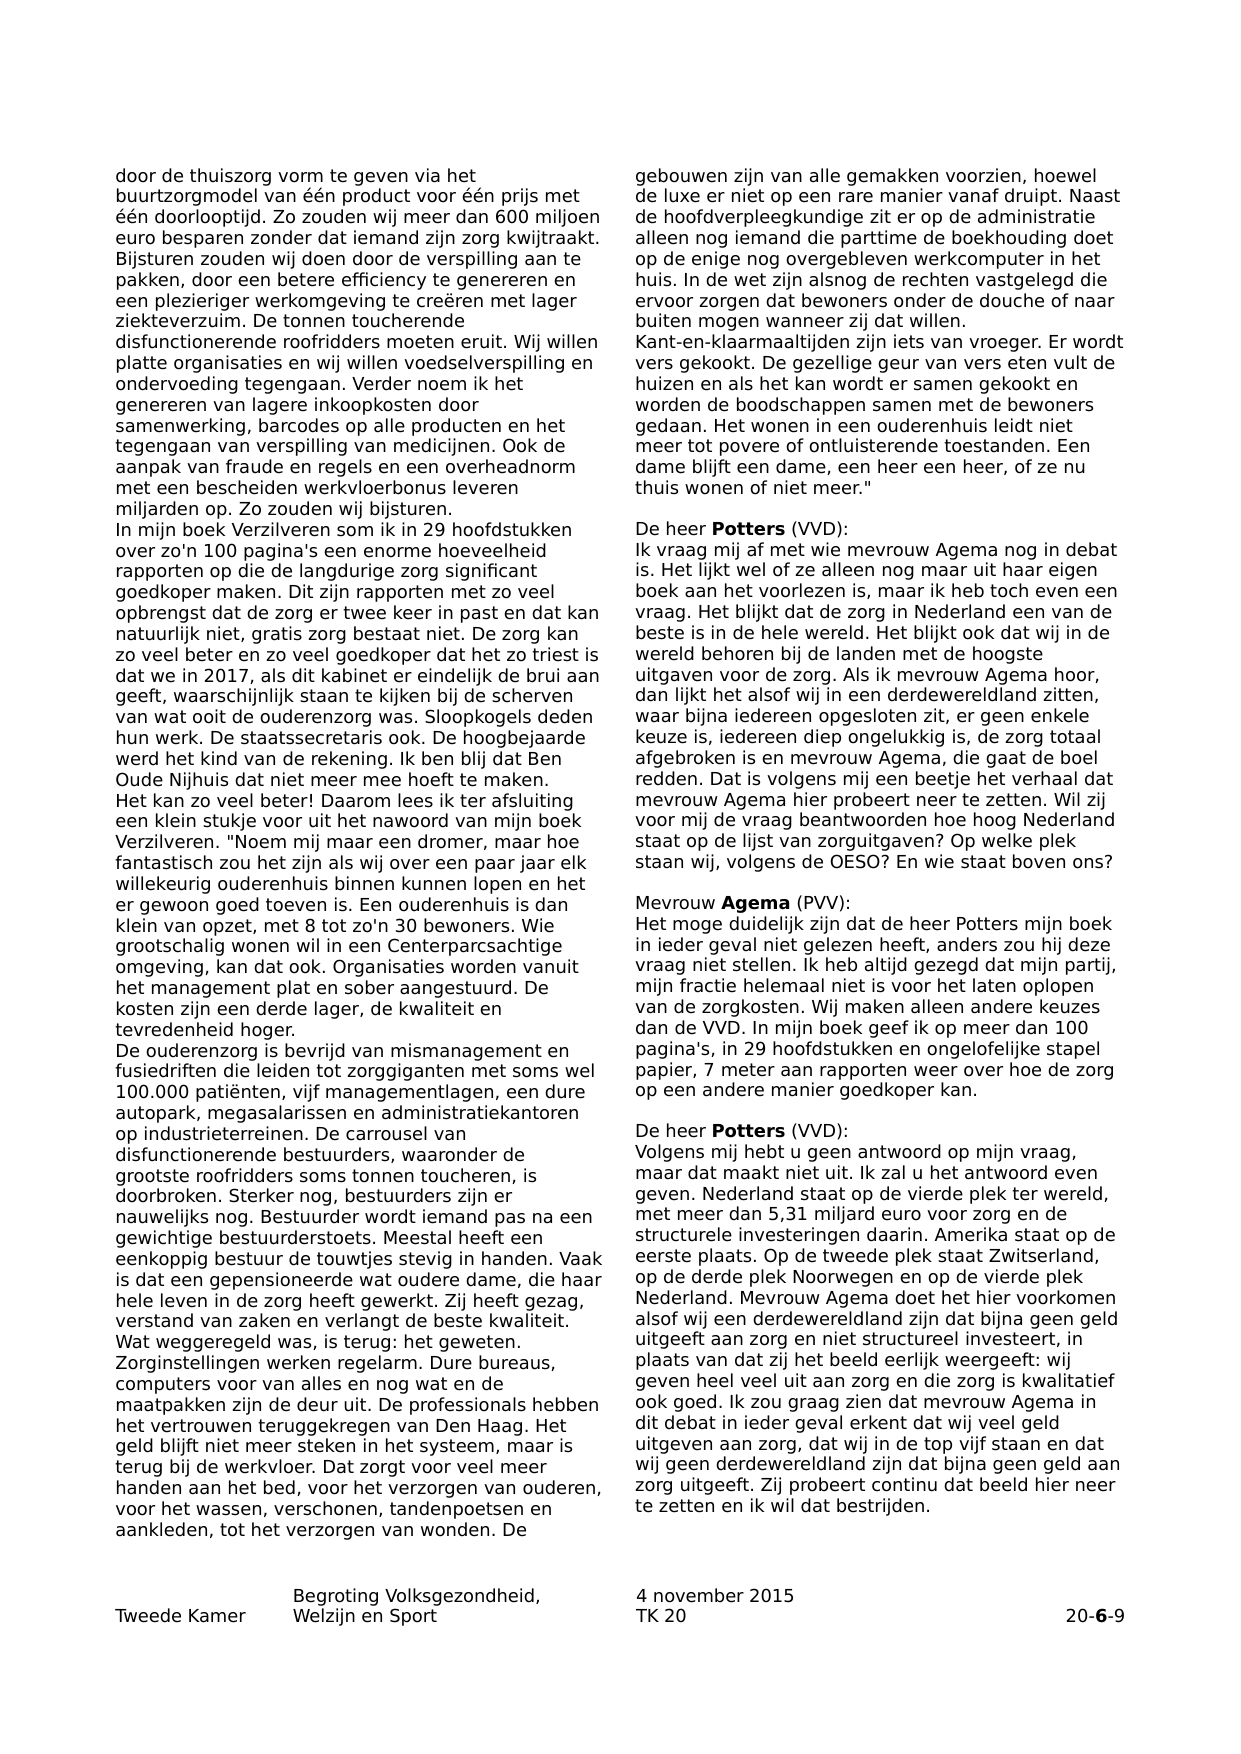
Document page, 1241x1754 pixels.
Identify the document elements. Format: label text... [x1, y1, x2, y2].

text De heer Potters (VVD): [635, 1121, 1125, 1142]
text gebouwen zijn van alle gemakken voorzien, hoewel de luxe er niet op een rare manier vanaf druipt. Naast de hoofdverpleegkundige zit er op de administratie alleen nog iemand die parttime de boekhouding doet op de enige nog overgebleven werkcomputer in het huis. In de wet zijn alsnog de rechten vastgelegd die ervoor zorgen dat bewoners onder de douche of naar buiten mogen wanneer zij dat willen. [635, 165, 1125, 332]
text Wat weggeregeld was, is terug: het geweten. Zorginstellingen werken regelarm. Dure bureaus, computers voor van alles en nog wat en de maatpakken zijn de deur uit. De professionals hebben het vertrouwen teruggekregen van Den Haag. Het geld blijft niet meer steken in het systeem, maar is terug bij de werkvloer. Dat zorgt voor veel meer handen aan het bed, voor het verzorgen van ouderen, voor het wassen, verschonen, tandenpoetsen en aankleden, tot het verzorgen van wonden. De [115, 1332, 605, 1540]
text De ouderenzorg is bevrijd van mismanagement en fusiedriften die leiden tot zorggiganten met soms wel 100.000 patiënten, vijf managementlagen, een dure autopark, megasalarissen en administratiekantoren op industrieterreinen. De carrousel van disfunctionerende bestuurders, waaronder de grootste roofridders soms tonnen toucheren, is doorbroken. Sterker nog, bestuurders zijn er nauwelijks nog. Bestuurder wordt iemand pas na een gewichtige bestuurderstoets. Meestal heeft een eenkoppig bestuur de touwtjes stevig in handen. Vaak is dat een gepensioneerde wat oudere dame, die haar hele leven in de zorg heeft gewerkt. Zij heeft gezag, verstand van zaken en verlangt de beste kwaliteit. [115, 1040, 605, 1332]
text door de thuiszorg vorm te geven via het buurtzorgmodel van één product voor één prijs met één doorlooptijd. Zo zouden wij meer dan 600 miljoen euro besparen zonder dat iemand zijn zorg kwijtraakt. Bijsturen zouden wij doen door de verspilling aan te pakken, door een betere efficiency te genereren en een plezieriger werkomgeving te creëren met lager ziekteverzuim. De tonnen toucherende disfunctionerende roofridders moeten eruit. Wij willen platte organisaties en wij willen voedselverspilling en ondervoeding tegengaan. Verder noem ik het genereren van lagere inkoopkosten door samenwerking, barcodes op alle producten en het tegengaan van verspilling van medicijnen. Ook de aanpak van fraude en regels en een overheadnorm met een bescheiden werkvloerbonus leveren miljarden op. Zo zouden wij bijsturen. [115, 165, 605, 519]
text Ik vraag mij af met wie mevrouw Agema nog in debat is. Het lijkt wel of ze alleen nog maar uit haar eigen boek aan het voorlezen is, maar ik heb toch even een vraag. Het blijkt dat de zorg in Nederland een van de beste is in de hele wereld. Het blijkt ook dat wij in de wereld behoren bij de landen met de hoogste uitgaven voor de zorg. Als ik mevrouw Agema hoor, dan lijkt het alsof wij in een derdewereldland zitten, waar bijna iedereen opgesloten zit, er geen enkele keuze is, iedereen diep ongelukkig is, de zorg totaal afgebroken is en mevrouw Agema, die gaat de boel redden. Dat is volgens mij een beetje het verhaal dat mevrouw Agema hier probeert neer te zetten. Wil zij voor mij de vraag beantwoorden hoe hoog Nederland staat op de lijst van zorguitgaven? Op welke plek staan wij, volgens de OESO? En wie staat boven ons? [635, 539, 1125, 873]
text De heer Potters (VVD): [635, 519, 1125, 539]
text Het moge duidelijk zijn dat de heer Potters mijn boek in ieder geval niet gelezen heeft, anders zou hij deze vraag niet stellen. Ik heb altijd gezegd dat mijn partij, mijn fractie helemaal niet is voor het laten oplopen van de zorgkosten. Wij maken alleen andere keuzes dan de VVD. In mijn boek geef ik op meer dan 100 pagina's, in 29 hoofdstukken en ongelofelijke stapel papier, 7 meter aan rapporten weer over hoe de zorg op een andere manier goedkoper kan. [635, 913, 1125, 1101]
text Het kan zo veel beter! Daarom lees ik ter afsluiting een klein stukje voor uit het nawoord van mijn boek Verzilveren. "Noem mij maar een dromer, maar hoe fantastisch zou het zijn als wij over een paar jaar elk willekeurig ouderenhuis binnen kunnen lopen en het er gewoon goed toeven is. Een ouderenhuis is dan klein van opzet, met 8 tot zo'n 30 bewoners. Wie grootschalig wonen wil in een Centerparcsachtige omgeving, kan dat ook. Organisaties worden vanuit het management plat en sober aangestuurd. De kosten zijn een derde lager, de kwaliteit en tevredenheid hoger. [115, 790, 605, 1040]
text In mijn boek Verzilveren som ik in 29 hoofdstukken over zo'n 100 pagina's een enorme hoeveelheid rapporten op die de langdurige zorg significant goedkoper maken. Dit zijn rapporten met zo veel opbrengst dat de zorg er twee keer in past en dat kan natuurlijk niet, gratis zorg bestaat niet. De zorg kan zo veel beter en zo veel goedkoper dat het zo triest is dat we in 2017, als dit kabinet er eindelijk de brui aan geeft, waarschijnlijk staan te kijken bij de scherven van wat ooit de ouderenzorg was. Sloopkogels deden hun werk. De staatssecretaris ook. De hoogbejaarde werd het kind van de rekening. Ik ben blij dat Ben Oude Nijhuis dat niet meer mee hoeft te maken. [115, 519, 605, 790]
text Mevrouw Agema (PVV): [635, 893, 1125, 913]
text Kant-en-klaarmaaltijden zijn iets van vroeger. Er wordt vers gekookt. De gezellige geur van vers eten vult de huizen en als het kan wordt er samen gekookt en worden de boodschappen samen met de bewoners gedaan. Het wonen in een ouderenhuis leidt niet meer tot povere of ontluisterende toestanden. Een dame blijft een dame, een heer een heer, of ze nu thuis wonen of niet meer." [635, 332, 1125, 499]
text Volgens mij hebt u geen antwoord op mijn vraag, maar dat maakt niet uit. Ik zal u het antwoord even geven. Nederland staat op de vierde plek ter wereld, met meer dan 5,31 miljard euro voor zorg en de structurele investeringen daarin. Amerika staat op de eerste plaats. Op de tweede plek staat Zwitserland, op de derde plek Noorwegen en op de vierde plek Nederland. Mevrouw Agema doet het hier voorkomen alsof wij een derdewereldland zijn dat bijna geen geld uitgeeft aan zorg en niet structureel investeert, in plaats van dat zij het beeld eerlijk weergeeft: wij geven heel veel uit aan zorg en die zorg is kwalitatief ook goed. Ik zou graag zien dat mevrouw Agema in dit debat in ieder geval erkent dat wij veel geld uitgeven aan zorg, dat wij in de top vijf staan en dat wij geen derdewereldland zijn dat bijna geen geld aan zorg uitgeeft. Zij probeert continu dat beeld hier neer te zetten en ik wil dat bestrijden. [635, 1142, 1125, 1517]
